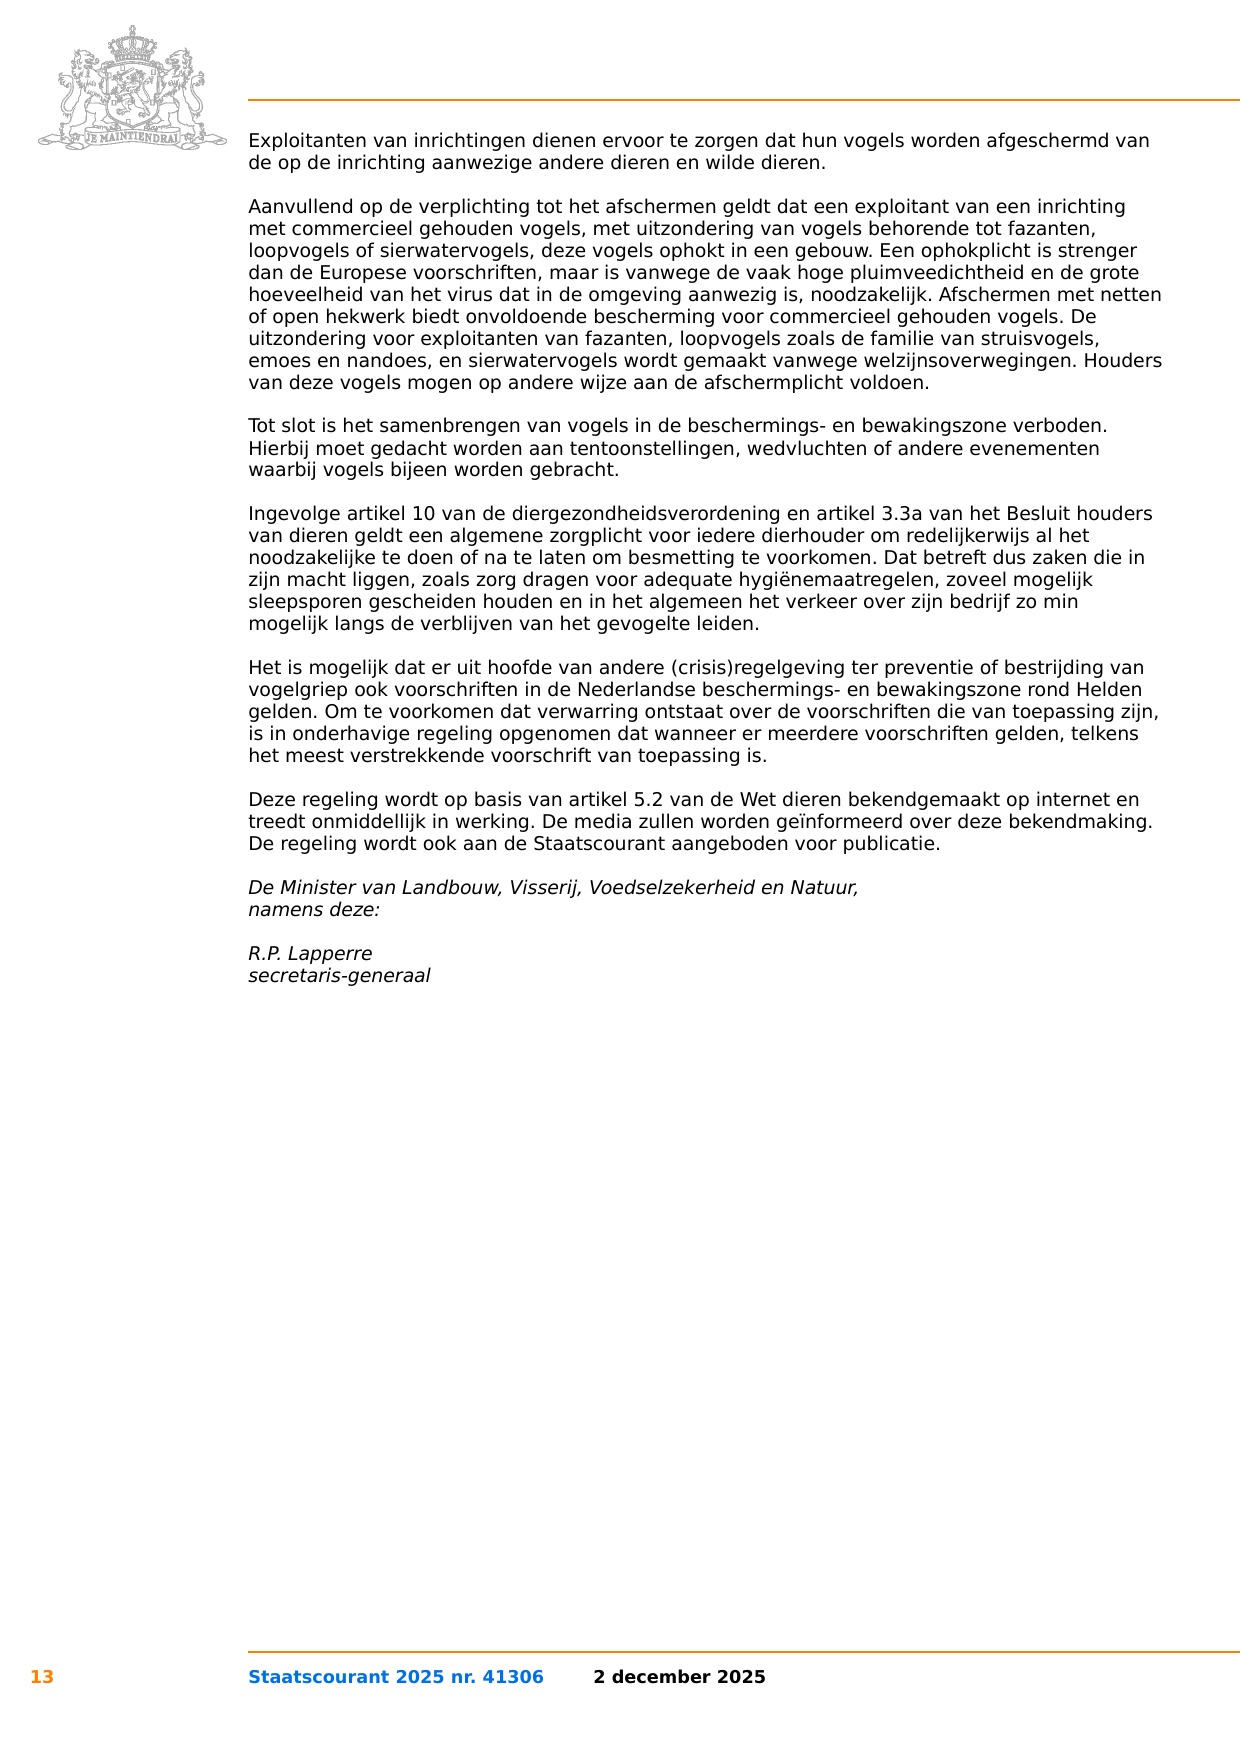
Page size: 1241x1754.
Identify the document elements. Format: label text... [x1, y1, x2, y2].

text Deze regeling wordt op basis van artikel 5.2 van de Wet dieren bekendgemaakt op internet en treedt onmiddellijk in werking. De media zullen worden geïnformeerd over deze bekendmaking. De regeling wordt ook aan de Staatscourant aangeboden voor publicatie. [248, 789, 1163, 855]
text Tot slot is het samenbrengen van vogels in de beschermings- en bewakingszone verboden. Hierbij moet gedacht worden aan tentoonstellingen, wedvluchten of andere evenementen waarbij vogels bijeen worden gebracht. [248, 415, 1163, 481]
text Ingevolge artikel 10 van de diergezondheidsverordening en artikel 3.3a van het Besluit houders van dieren geldt een algemene zorgplicht voor iedere dierhouder om redelijkerwijs al het noodzakelijke te doen of na te laten om besmetting te voorkomen. Dat betreft dus zaken die in zijn macht liggen, zoals zorg dragen voor adequate hygiënemaatregelen, zoveel mogelijk sleepsporen gescheiden houden en in het algemeen het verkeer over zijn bedrijf zo min mogelijk langs de verblijven van het gevogelte leiden. [248, 503, 1163, 635]
text Het is mogelijk dat er uit hoofde van andere (crisis)regelgeving ter preventie of bestrijding van vogelgriep ook voorschriften in de Nederlandse beschermings- en bewakingszone rond Helden gelden. Om te voorkomen dat verwarring ontstaat over de voorschriften die van toepassing zijn, is in onderhavige regeling opgenomen dat wanneer er meerdere voorschriften gelden, telkens het meest verstrekkende voorschrift van toepassing is. [248, 657, 1163, 767]
text Exploitanten van inrichtingen dienen ervoor te zorgen dat hun vogels worden afgeschermd van de op de inrichting aanwezige andere dieren en wilde dieren. [248, 130, 1163, 174]
picture [38, 25, 227, 150]
text Aanvullend op de verplichting tot het afschermen geldt dat een exploitant van een inrichting met commercieel gehouden vogels, met uitzondering van vogels behorende tot fazanten, loopvogels of sierwatervogels, deze vogels ophokt in een gebouw. Een ophokplicht is strenger dan de Europese voorschriften, maar is vanwege de vaak hoge pluimveedichtheid en de grote hoeveelheid van het virus dat in de omgeving aanwezig is, noodzakelijk. Afschermen met netten of open hekwerk biedt onvoldoende bescherming voor commercieel gehouden vogels. De uitzondering voor exploitanten van fazanten, loopvogels zoals de familie van struisvogels, emoes en nandoes, en sierwatervogels wordt gemaakt vanwege welzijnsoverwegingen. Houders van deze vogels mogen op andere wijze aan de afschermplicht voldoen. [248, 196, 1163, 393]
text De Minister van Landbouw, Visserij, Voedselzekerheid en Natuur, namens deze: R.P. Lapperre secretaris-generaal [248, 877, 1163, 986]
